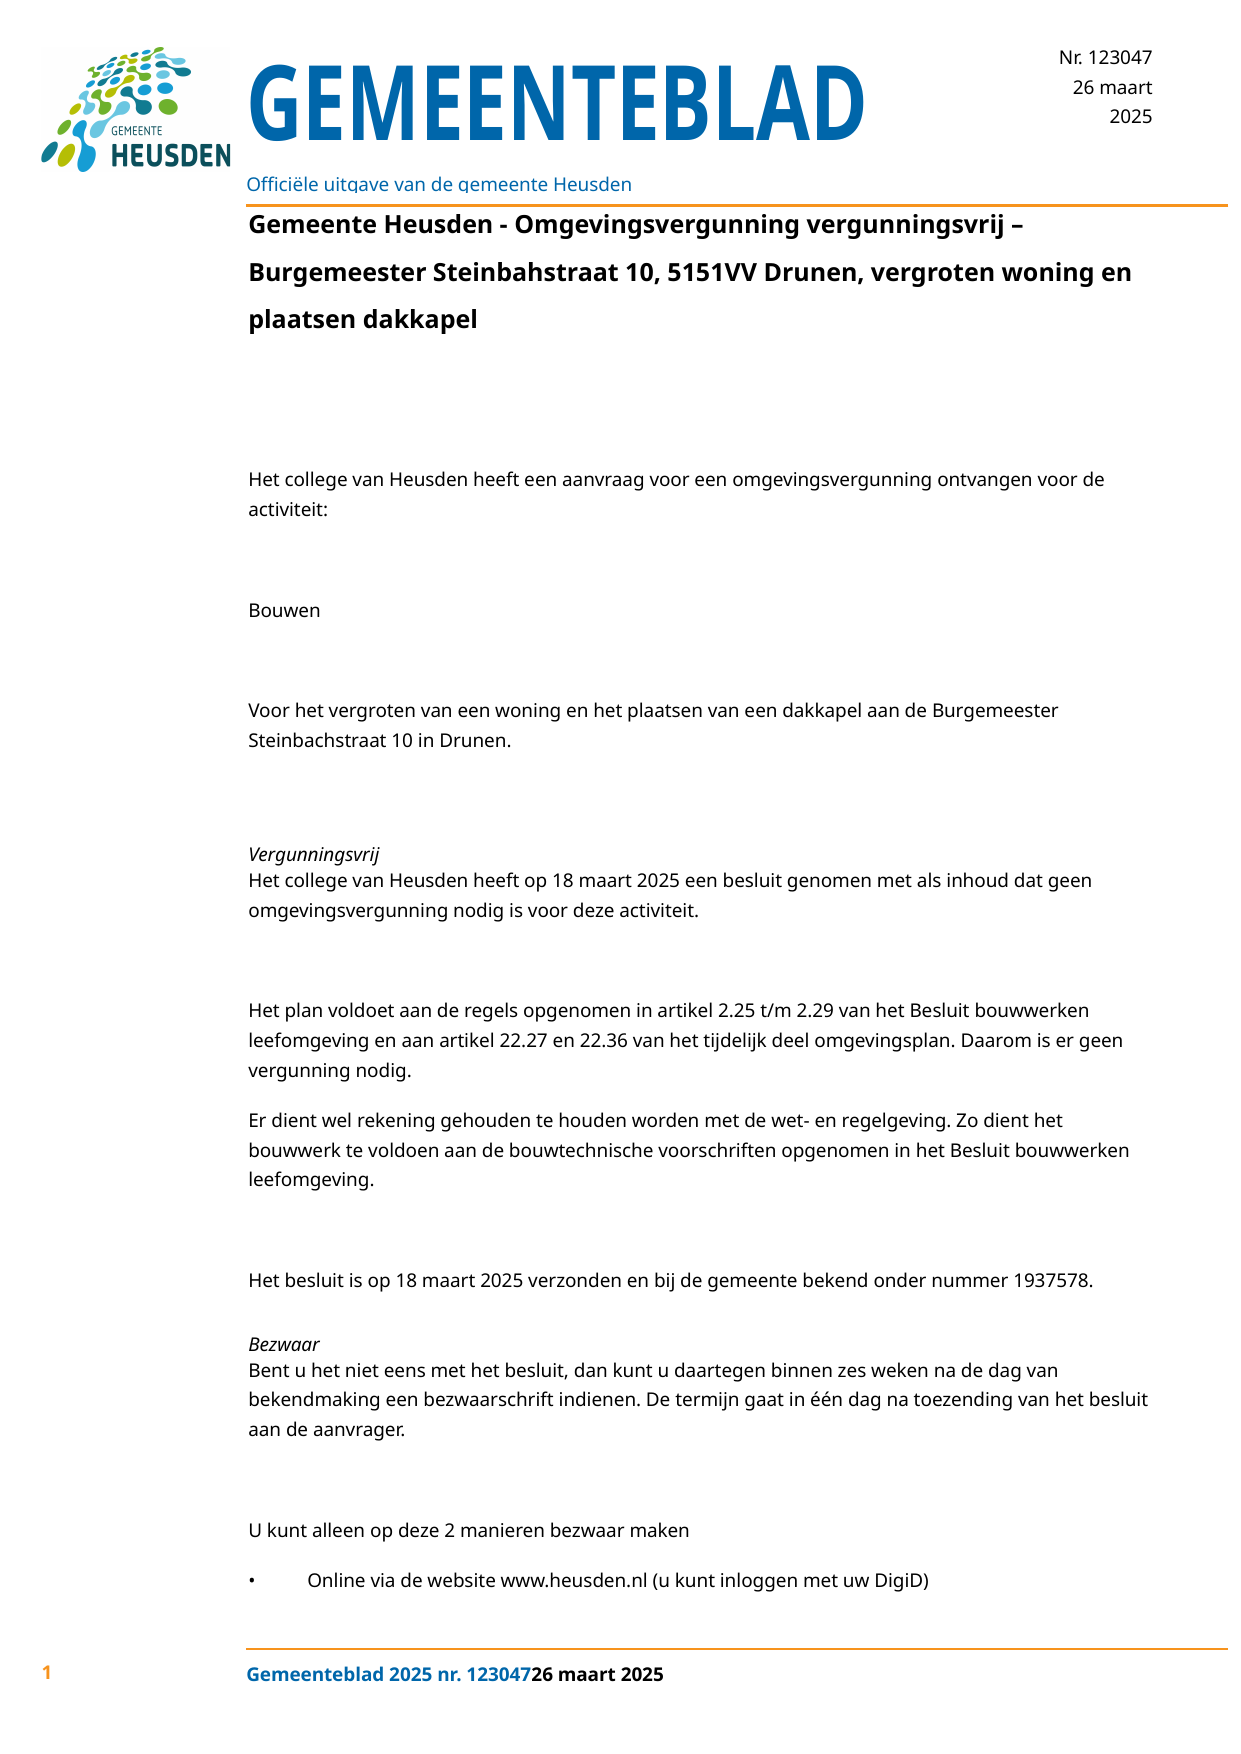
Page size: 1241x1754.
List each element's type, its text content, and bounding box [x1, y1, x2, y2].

text Het plan voldoet aan de regels opgenomen in artikel 2.25 t/m 2.29 van het Besluit bouwwerken leefomgeving en aan artikel 22.27 en 22.36 van het tijdelijk deel omgevingsplan. Daarom is er geen vergunning nodig. [248, 998, 1152, 1083]
text Gemeente Heusden - Omgevingsvergunning vergunningsvrij – Burgemeester Steinbahstraat 10, 5151VV Drunen, vergroten woning en plaatsen dakkapel [248, 207, 1152, 336]
text Het college van Heusden heeft op 18 maart 2025 een besluit genomen met als inhoud dat geen omgevingsvergunning nodig is voor deze activiteit. [248, 867, 1152, 923]
text Bouwen [248, 597, 1152, 622]
text Bent u het niet eens met het besluit, dan kunt u daartegen binnen zes weken na de dag van bekendmaking een bezwaarschrift indienen. De termijn gaat in één dag na toezending van het besluit aan de aanvrager. [248, 1357, 1152, 1442]
text Het college van Heusden heeft een aanvraag voor een omgevingsvergunning ontvangen voor de activiteit: [248, 466, 1152, 522]
picture [41, 47, 231, 172]
text Bezwaar [248, 1331, 1152, 1357]
text Voor het vergroten van een woning en het plaatsen van een dakkapel aan de Burgemeester Steinbachstraat 10 in Drunen. [248, 698, 1152, 753]
text Vergunningsvrij [248, 842, 1152, 867]
text Er dient wel rekening gehouden te houden worden met de wet- en regelgeving. Zo dient het bouwwerk te voldoen aan de bouwtechnische voorschriften opgenomen in het Besluit bouwwerken leefomgeving. [248, 1107, 1152, 1192]
text Het besluit is op 18 maart 2025 verzonden en bij de gemeente bekend onder nummer 1937578. [248, 1267, 1152, 1293]
text U kunt alleen op deze 2 manieren bezwaar maken [248, 1517, 1152, 1543]
list Online via de website www.heusden.nl (u kunt inloggen met uw DigiD) [248, 1567, 1152, 1593]
